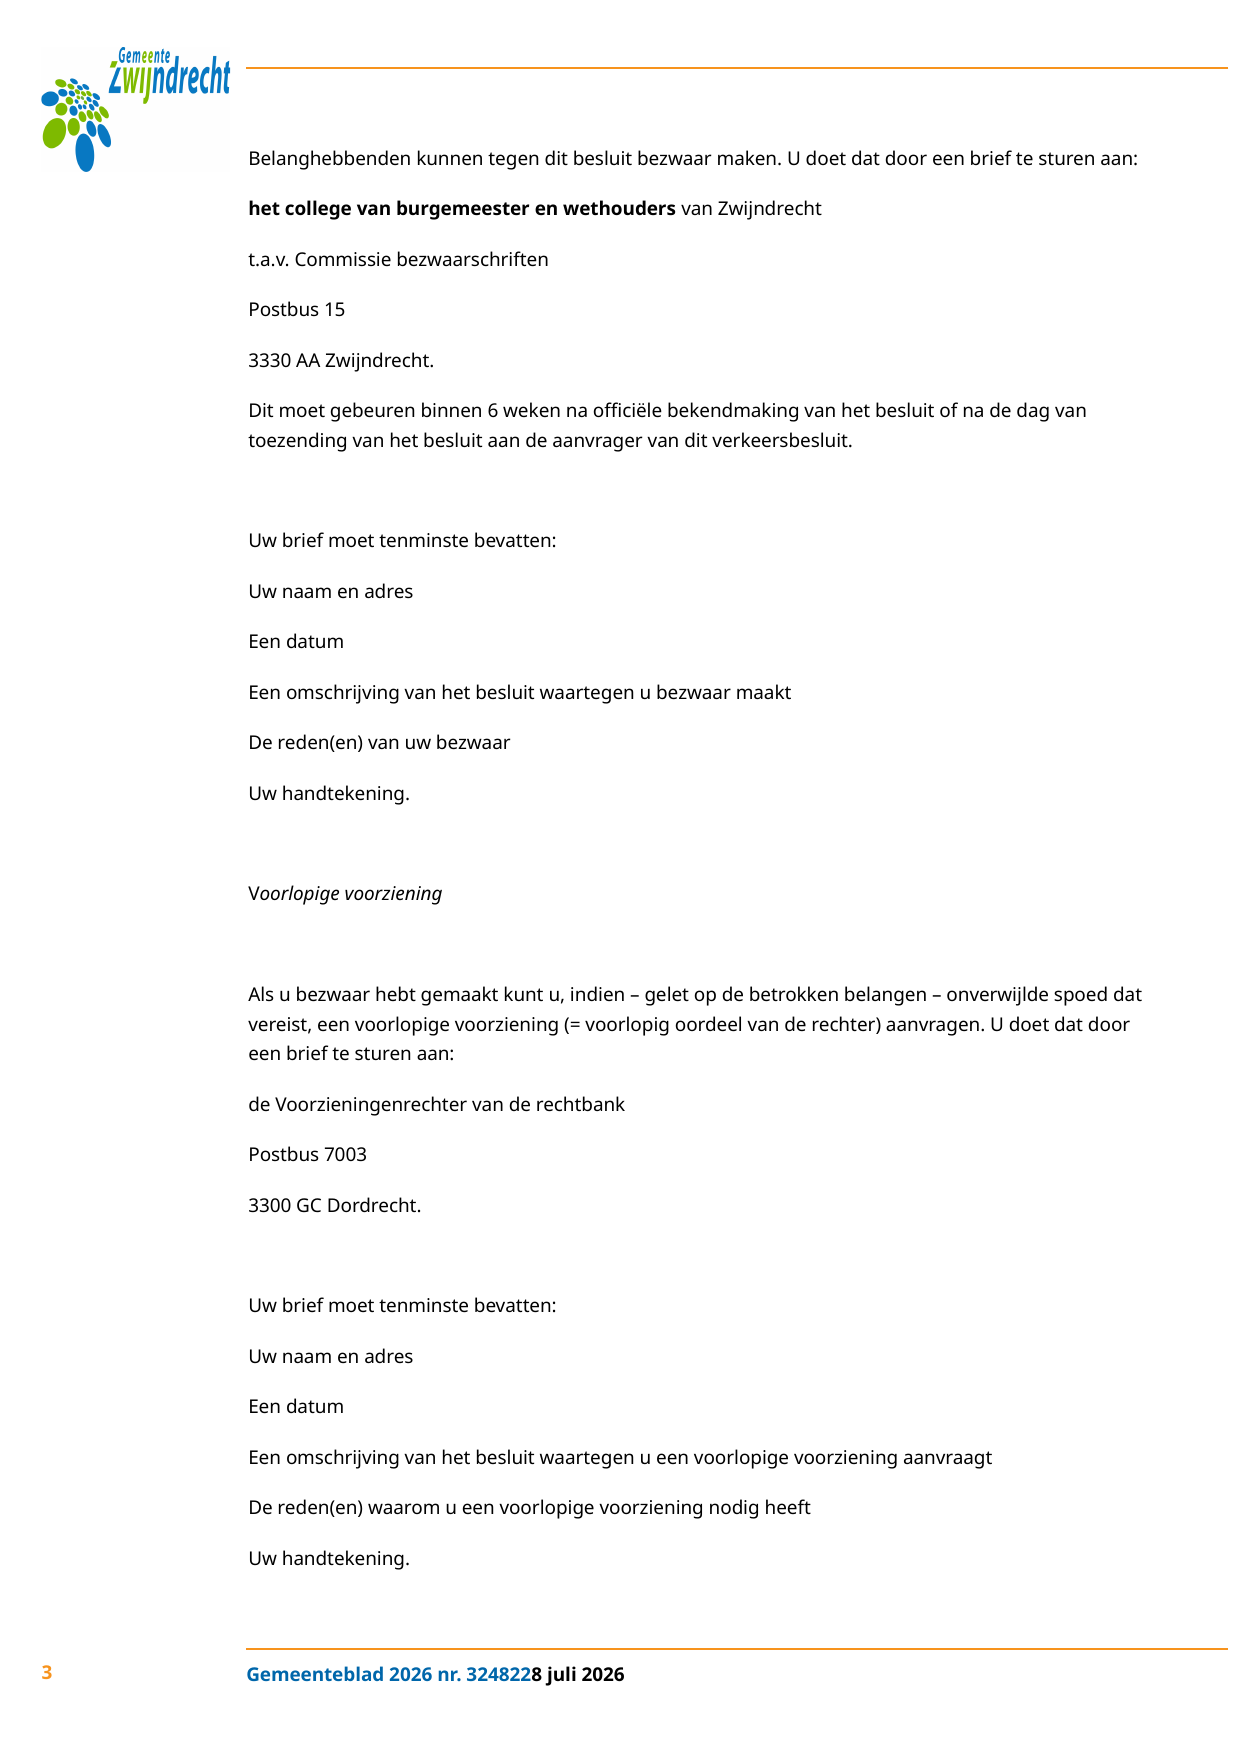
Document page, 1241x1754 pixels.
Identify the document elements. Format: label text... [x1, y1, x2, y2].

text Uw naam en adres [248, 1343, 1152, 1369]
text t.a.v. Commissie bezwaarschriften [248, 246, 1152, 272]
text Een datum [248, 628, 1152, 654]
text Dit moet gebeuren binnen 6 weken na officiële bekendmaking van het besluit of na de dag van toezending van het besluit aan de aanvrager van dit verkeersbesluit. [248, 397, 1152, 453]
text Een datum [248, 1393, 1152, 1419]
text Belanghebbenden kunnen tegen dit besluit bezwaar maken. U doet dat door een brief te sturen aan: [248, 145, 1152, 171]
text de Voorzieningenrechter van de rechtbank [248, 1091, 1152, 1117]
text 3330 AA Zwijndrecht. [248, 347, 1152, 373]
text Als u bezwaar hebt gemaakt kunt u, indien – gelet op de betrokken belangen – onverwijlde spoed dat vereist, een voorlopige voorziening (= voorlopig oordeel van de rechter) aanvragen. U doet dat door een brief te sturen aan: [248, 981, 1152, 1066]
text Een omschrijving van het besluit waartegen u bezwaar maakt [248, 679, 1152, 705]
text De reden(en) van uw bezwaar [248, 729, 1152, 755]
text Een omschrijving van het besluit waartegen u een voorlopige voorziening aanvraagt [248, 1444, 1152, 1470]
text De reden(en) waarom u een voorlopige voorziening nodig heeft [248, 1494, 1152, 1520]
picture [41, 47, 231, 172]
text Uw brief moet tenminste bevatten: [248, 528, 1152, 553]
text het college van burgemeester en wethouders van Zwijndrecht [248, 196, 1152, 221]
text Uw handtekening. [248, 780, 1152, 806]
text Uw handtekening. [248, 1545, 1152, 1571]
text Uw naam en adres [248, 578, 1152, 604]
text Voorlopige voorziening [248, 881, 1152, 906]
text 3300 GC Dordrecht. [248, 1192, 1152, 1218]
text Uw brief moet tenminste bevatten: [248, 1293, 1152, 1318]
text Postbus 7003 [248, 1141, 1152, 1167]
text Postbus 15 [248, 296, 1152, 322]
